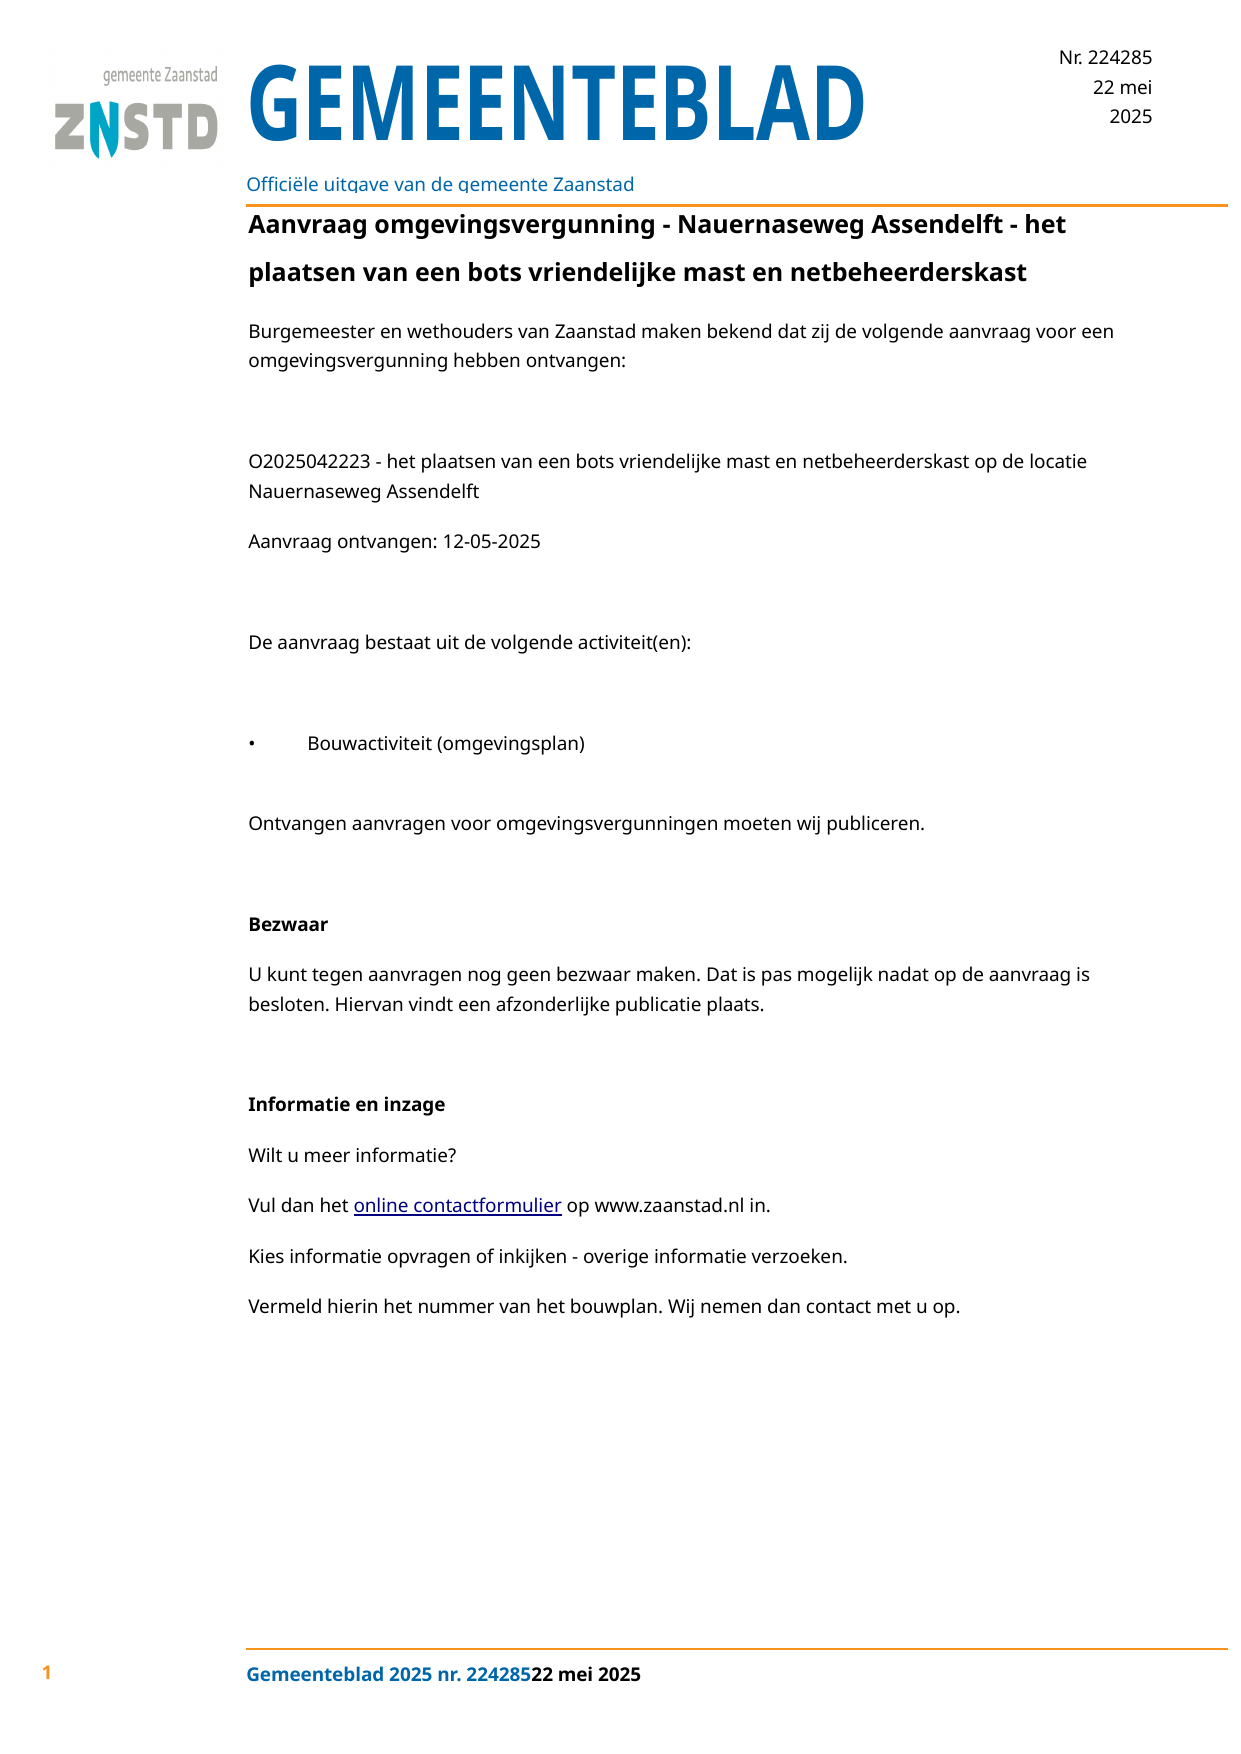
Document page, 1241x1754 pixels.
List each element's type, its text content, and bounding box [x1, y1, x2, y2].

text Bezwaar [248, 911, 1152, 937]
text Ontvangen aanvragen voor omgevingsvergunningen moeten wij publiceren. [248, 810, 1152, 836]
picture [41, 47, 231, 172]
text Informatie en inzage [248, 1092, 1152, 1117]
text Aanvraag omgevingsvergunning - Nauernaseweg Assendelft - het plaatsen van een bots vriendelijke mast en netbeheerderskast [248, 207, 1152, 288]
text O2025042223 - het plaatsen van een bots vriendelijke mast en netbeheerderskast op de locatie Nauernaseweg Assendelft [248, 448, 1152, 504]
text Vul dan het online contactformulier op www.zaanstad.nl in. [248, 1192, 1152, 1218]
text Kies informatie opvragen of inkijken - overige informatie verzoeken. [248, 1243, 1152, 1269]
list Bouwactiviteit (omgevingsplan) [248, 730, 1152, 756]
text Aanvraag ontvangen: 12-05-2025 [248, 528, 1152, 554]
text Wilt u meer informatie? [248, 1142, 1152, 1168]
text U kunt tegen aanvragen nog geen bezwaar maken. Dat is pas mogelijk nadat op de aanvraag is besloten. Hiervan vindt een afzonderlijke publicatie plaats. [248, 961, 1152, 1017]
text Vermeld hierin het nummer van het bouwplan. Wij nemen dan contact met u op. [248, 1293, 1152, 1319]
text Burgemeester en wethouders van Zaanstad maken bekend dat zij de volgende aanvraag voor een omgevingsvergunning hebben ontvangen: [248, 318, 1152, 373]
text De aanvraag bestaat uit de volgende activiteit(en): [248, 629, 1152, 655]
